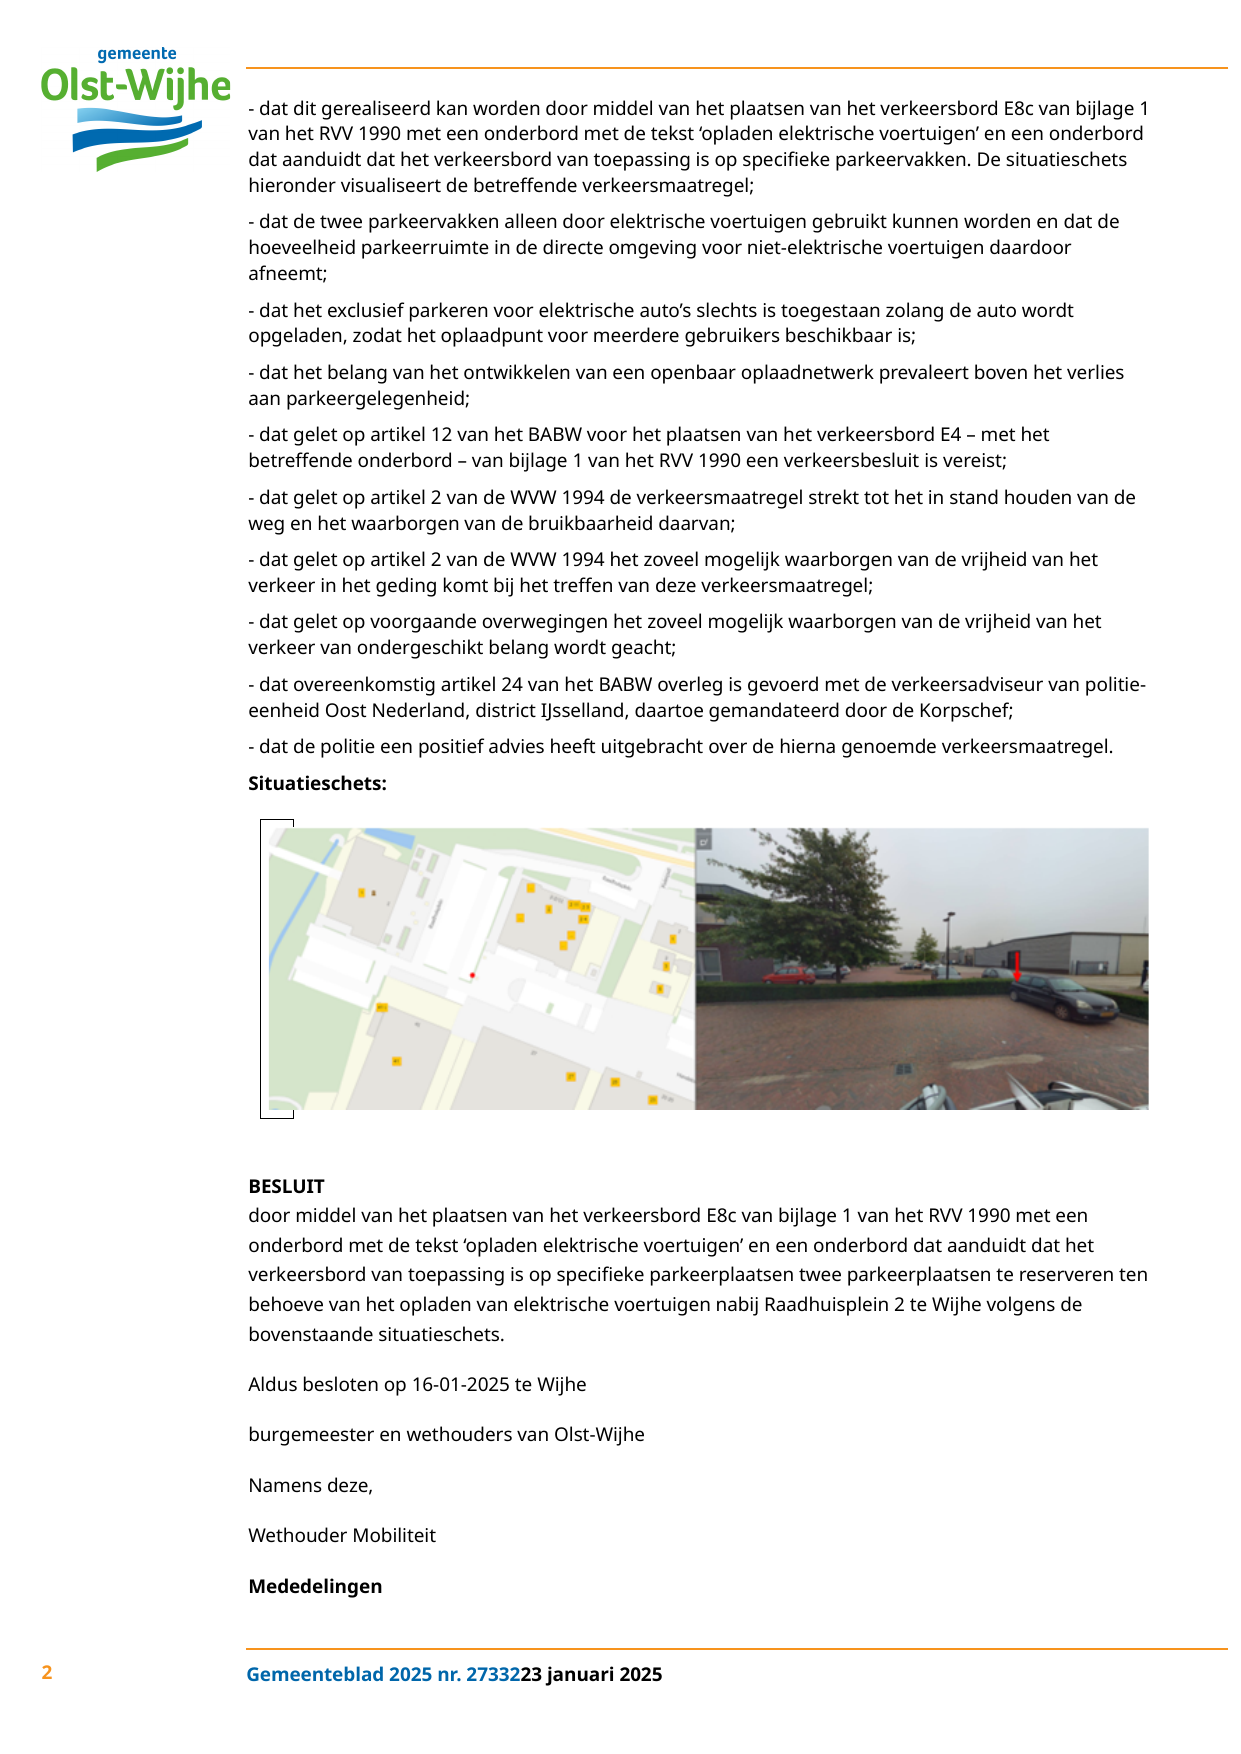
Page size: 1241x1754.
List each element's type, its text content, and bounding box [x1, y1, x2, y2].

text - dat gelet op artikel 12 van het BABW voor het plaatsen van het verkeersbord E4 – met het betreffende onderbord – van bijlage 1 van het RVV 1990 een verkeersbesluit is vereist; [248, 422, 1152, 473]
text - dat de politie een positief advies heeft uitgebracht over de hierna genoemde verkeersmaatregel. [248, 733, 1152, 759]
text - dat gelet op voorgaande overwegingen het zoveel mogelijk waarborgen van de vrijheid van het verkeer van ondergeschikt belang wordt geacht; [248, 609, 1152, 660]
text Namens deze, [248, 1472, 1152, 1498]
text Aldus besloten op 16-01-2025 te Wijhe [248, 1371, 1152, 1397]
picture [41, 47, 231, 172]
text - dat gelet op artikel 2 van de WVW 1994 de verkeersmaatregel strekt tot het in stand houden van de weg en het waarborgen van de bruikbaarheid daarvan; [248, 484, 1152, 535]
text BESLUIT [248, 1173, 1152, 1198]
text burgemeester en wethouders van Olst-Wijhe [248, 1422, 1152, 1447]
text Mededelingen [248, 1573, 1152, 1598]
text - dat het belang van het ontwikkelen van een openbaar oplaadnetwerk prevaleert boven het verlies aan parkeergelegenheid; [248, 359, 1152, 411]
text - dat overeenkomstig artikel 24 van het BABW overleg is gevoerd met de verkeersadviseur van politie-eenheid Oost Nederland, district IJsselland, daartoe gemandateerd door de Korpschef; [248, 671, 1152, 723]
text - dat dit gerealiseerd kan worden door middel van het plaatsen van het verkeersbord E8c van bijlage 1 van het RVV 1990 met een onderbord met de tekst ‘opladen elektrische voertuigen’ en een onderbord dat aanduidt dat het verkeersbord van toepassing is op specifieke parkeervakken. De situatieschets hieronder visualiseert de betreffende verkeersmaatregel; [248, 95, 1152, 198]
text - dat gelet op artikel 2 van de WVW 1994 het zoveel mogelijk waarborgen van de vrijheid van het verkeer in het geding komt bij het treffen van deze verkeersmaatregel; [248, 546, 1152, 598]
text - dat de twee parkeervakken alleen door elektrische voertuigen gebruikt kunnen worden en dat de hoeveelheid parkeerruimte in de directe omgeving voor niet-elektrische voertuigen daardoor afneemt; [248, 209, 1152, 286]
text - dat het exclusief parkeren voor elektrische auto’s slechts is toegestaan zolang de auto wordt opgeladen, zodat het oplaadpunt voor meerdere gebruikers beschikbaar is; [248, 297, 1152, 348]
picture [268, 827, 1149, 1110]
text door middel van het plaatsen van het verkeersbord E8c van bijlage 1 van het RVV 1990 met een onderbord met de tekst ‘opladen elektrische voertuigen’ en een onderbord dat aanduidt dat het verkeersbord van toepassing is op specifieke parkeerplaatsen twee parkeerplaatsen te reserveren ten behoeve van het opladen van elektrische voertuigen nabij Raadhuisplein 2 te Wijhe volgens de bovenstaande situatieschets. [248, 1202, 1152, 1346]
text Situatieschets: [248, 770, 1152, 796]
text Wethouder Mobiliteit [248, 1522, 1152, 1548]
